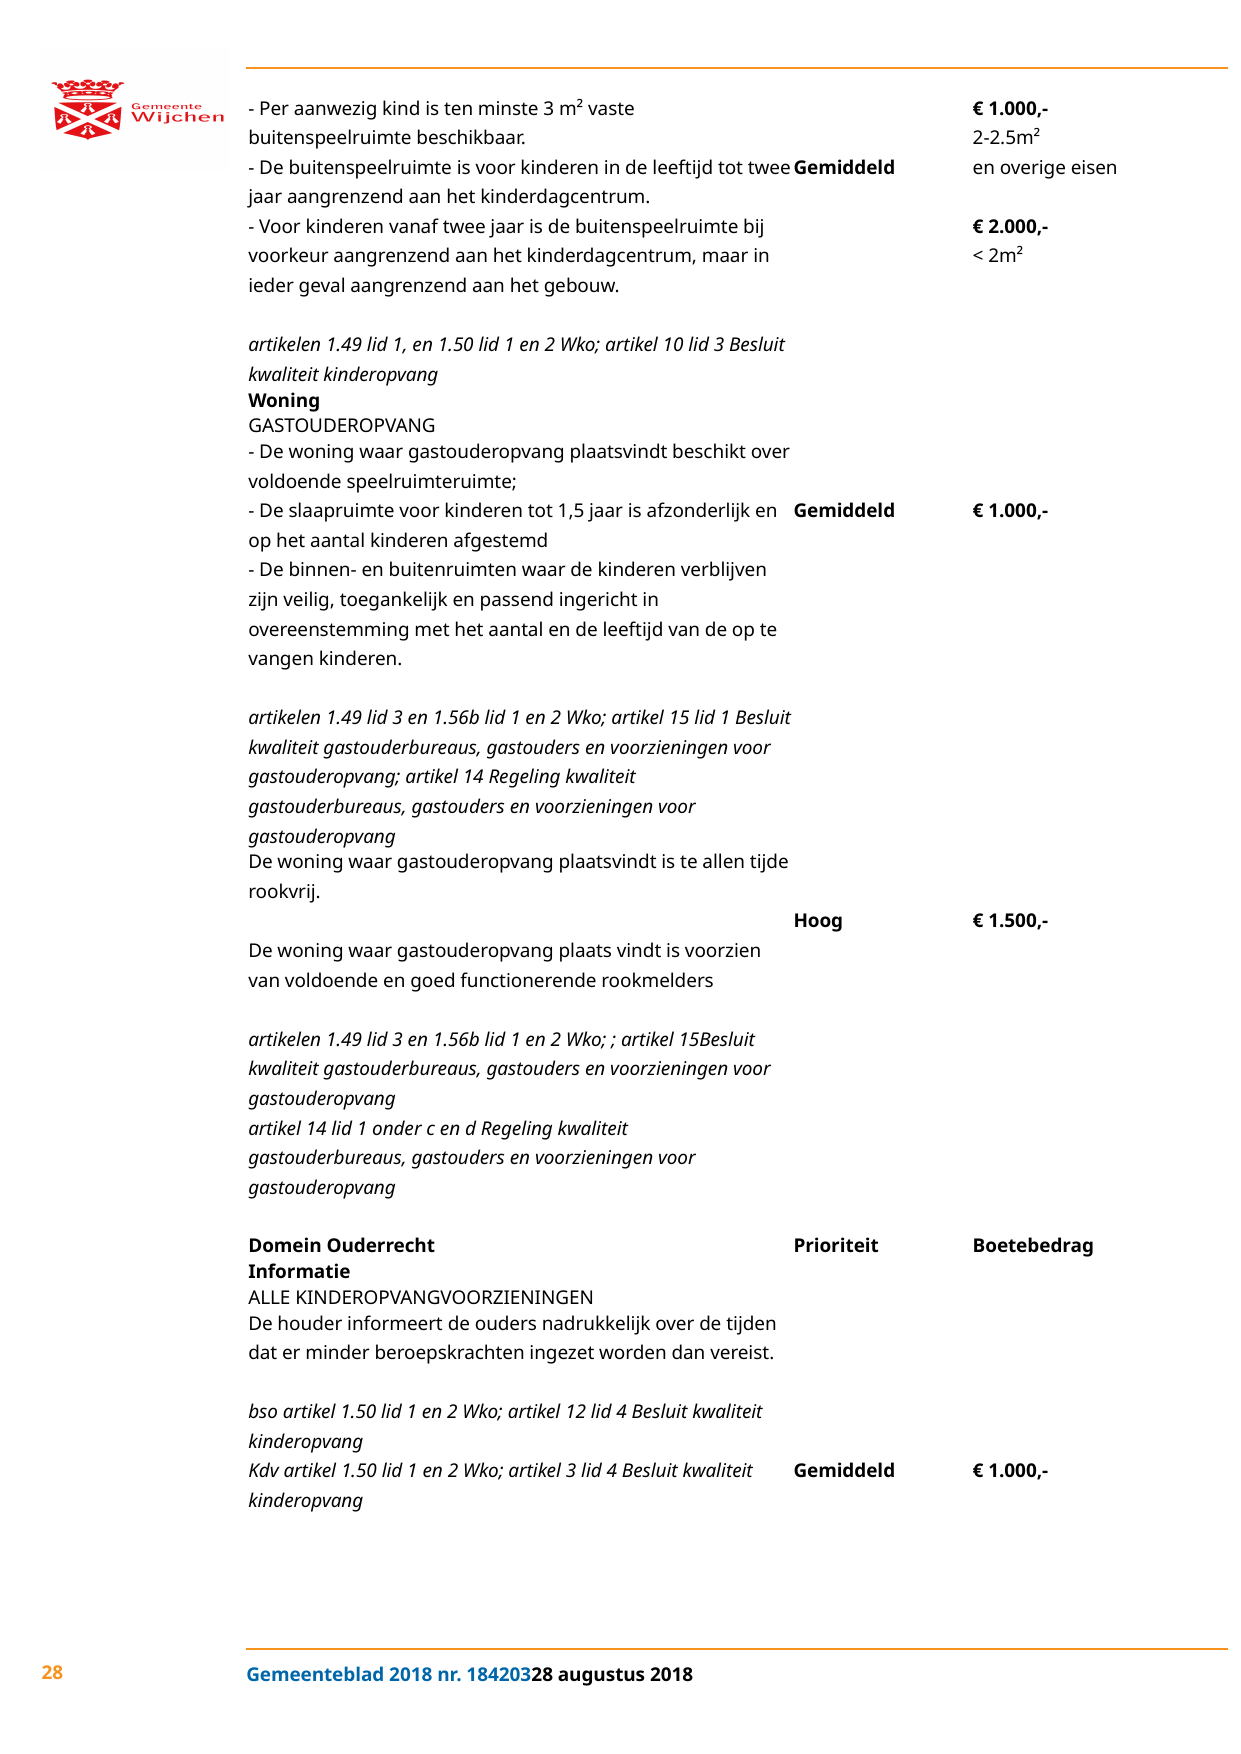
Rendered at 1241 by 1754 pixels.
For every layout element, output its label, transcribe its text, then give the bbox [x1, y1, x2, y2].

table_cell Woning [248, 387, 1152, 412]
table_header Prioriteit [793, 1233, 972, 1258]
table_cell Gemiddeld [793, 95, 972, 387]
table_cell - De woning waar gastouderopvang plaatsvindt beschikt over voldoende speelruimteruimte; - De slaapruimte voor kinderen tot 1,5 jaar is afzonderlijk en op het aantal kinderen afgestemd - De binnen- en buitenruimten waar de kinderen verblijven zijn veilig, toegankelijk en passend ingericht in overeenstemming met het aantal en de leeftijd van de op te vangen kinderen. artikelen 1.49 lid 3 en 1.56b lid 1 en 2 Wko; artikel 15 lid 1 Besluit kwaliteit gastouderbureaus, gastouders en voorzieningen voor gastouderopvang; artikel 14 Regeling kwaliteit gastouderbureaus, gastouders en voorzieningen voor gastouderopvang [248, 438, 793, 848]
picture [41, 47, 231, 172]
table_cell Gemiddeld [793, 438, 972, 848]
table_cell Hoog [793, 849, 972, 1200]
table_cell € 1.000,- [973, 1310, 1152, 1513]
table_cell De houder informeert de ouders nadrukkelijk over de tijden dat er minder beroepskrachten ingezet worden dan vereist. bso artikel 1.50 lid 1 en 2 Wko; artikel 12 lid 4 Besluit kwaliteit kinderopvang Kdv artikel 1.50 lid 1 en 2 Wko; artikel 3 lid 4 Besluit kwaliteit kinderopvang [248, 1310, 793, 1513]
table_cell ALLE KINDEROPVANGVOORZIENINGEN [248, 1284, 1152, 1310]
table_cell De woning waar gastouderopvang plaatsvindt is te allen tijde rookvrij. De woning waar gastouderopvang plaats vindt is voorzien van voldoende en goed functionerende rookmelders artikelen 1.49 lid 3 en 1.56b lid 1 en 2 Wko; ; artikel 15Besluit kwaliteit gastouderbureaus, gastouders en voorzieningen voor gastouderopvang artikel 14 lid 1 onder c en d Regeling kwaliteit gastouderbureaus, gastouders en voorzieningen voor gastouderopvang [248, 849, 793, 1200]
table_header Boetebedrag [973, 1233, 1152, 1258]
table_header Domein Ouderrecht [248, 1233, 793, 1258]
table_cell GASTOUDEROPVANG [248, 413, 1152, 438]
table_cell € 1.000,- [973, 438, 1152, 848]
table_cell € 1.500,- [973, 849, 1152, 1200]
table_cell - Per aanwezig kind is ten minste 3 m² vaste buitenspeelruimte beschikbaar. - De buitenspeelruimte is voor kinderen in de leeftijd tot twee jaar aangrenzend aan het kinderdagcentrum. - Voor kinderen vanaf twee jaar is de buitenspeelruimte bij voorkeur aangrenzend aan het kinderdagcentrum, maar in ieder geval aangrenzend aan het gebouw. artikelen 1.49 lid 1, en 1.50 lid 1 en 2 Wko; artikel 10 lid 3 Besluit kwaliteit kinderopvang [248, 95, 793, 387]
table_cell Gemiddeld [793, 1310, 972, 1513]
table_cell € 1.000,- 2-2.5m² en overige eisen € 2.000,- < 2m² [973, 95, 1152, 387]
table_cell Informatie [248, 1258, 1152, 1284]
